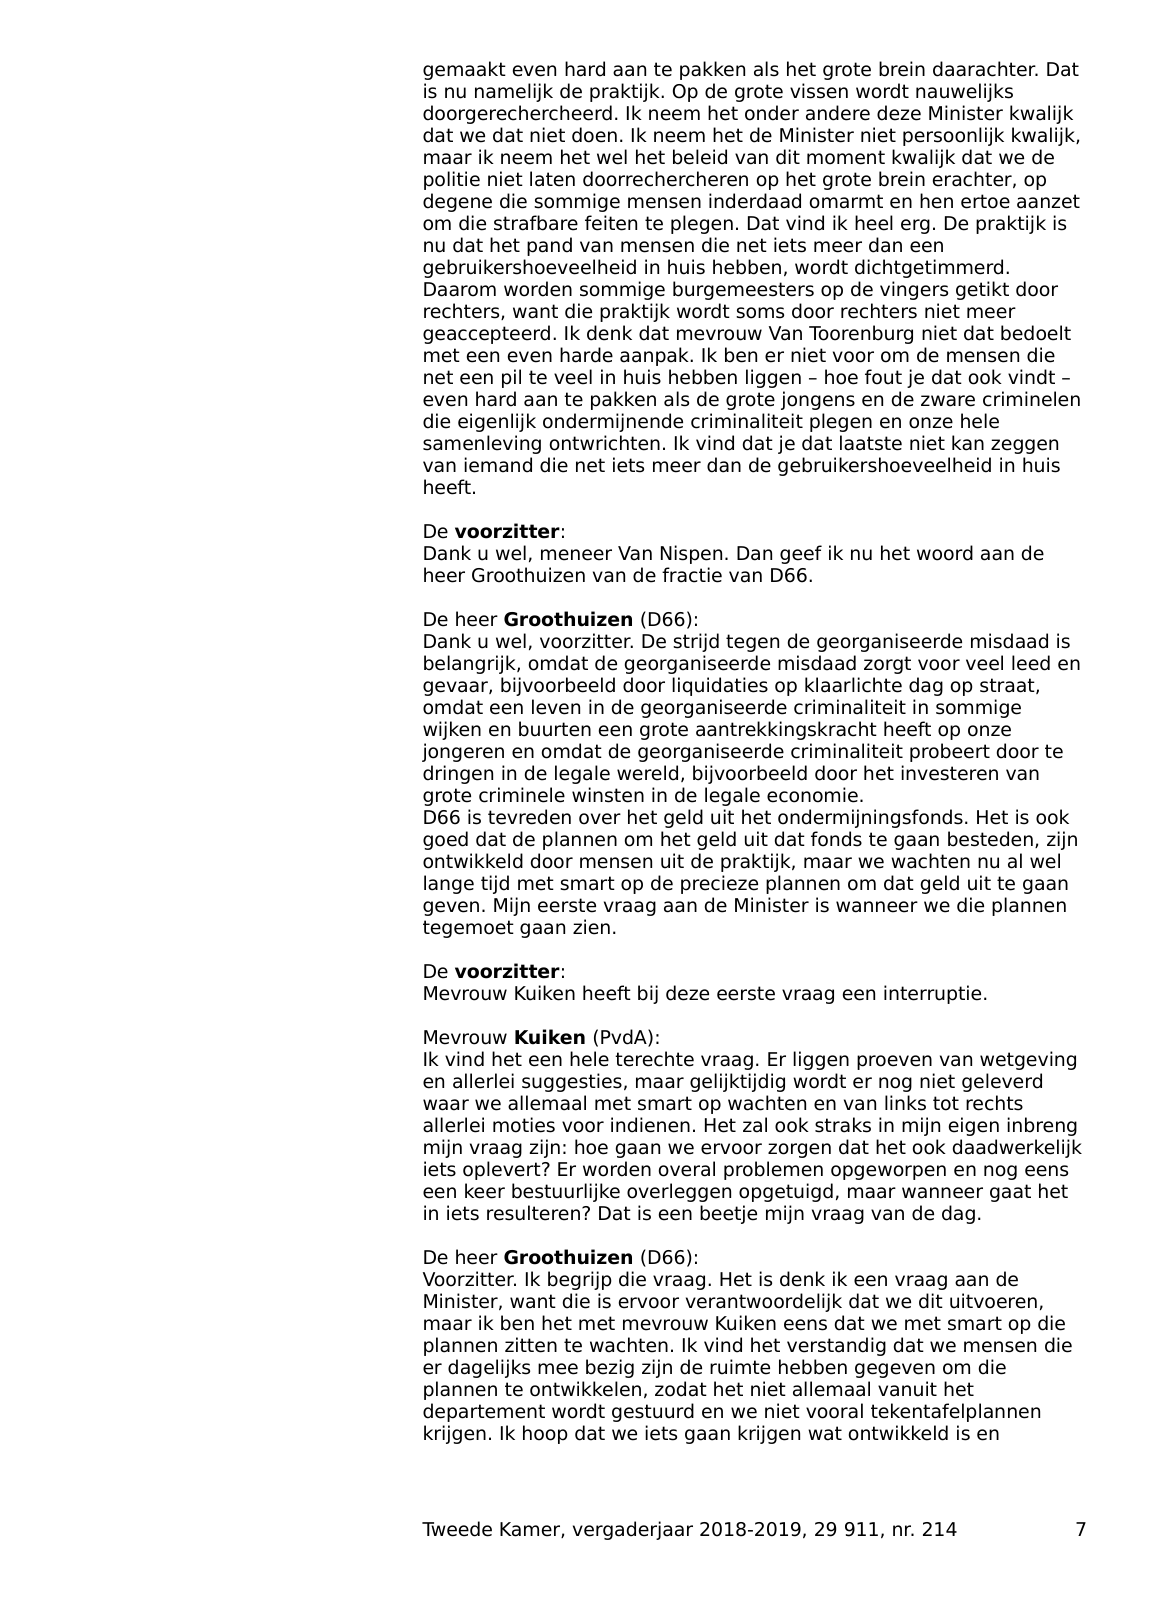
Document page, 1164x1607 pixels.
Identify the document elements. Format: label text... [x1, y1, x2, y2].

text De heer Groothuizen (D66): [422, 609, 1087, 631]
text Dank u wel, meneer Van Nispen. Dan geef ik nu het woord aan de heer Groothuizen van de fractie van D66. [422, 543, 1087, 587]
text De heer Groothuizen (D66): [422, 1247, 1087, 1269]
text De voorzitter: [422, 961, 1087, 983]
text gemaakt even hard aan te pakken als het grote brein daarachter. Dat is nu namelijk de praktijk. Op de grote vissen wordt nauwelijks doorgerechercheerd. Ik neem het onder andere deze Minister kwalijk dat we dat niet doen. Ik neem het de Minister niet persoonlijk kwalijk, maar ik neem het wel het beleid van dit moment kwalijk dat we de politie niet laten doorrechercheren op het grote brein erachter, op degene die sommige mensen inderdaad omarmt en hen ertoe aanzet om die strafbare feiten te plegen. Dat vind ik heel erg. De praktijk is nu dat het pand van mensen die net iets meer dan een gebruikershoeveelheid in huis hebben, wordt dichtgetimmerd. Daarom worden sommige burgemeesters op de vingers getikt door rechters, want die praktijk wordt soms door rechters niet meer geaccepteerd. Ik denk dat mevrouw Van Toorenburg niet dat bedoelt met een even harde aanpak. Ik ben er niet voor om de mensen die net een pil te veel in huis hebben liggen – hoe fout je dat ook vindt – even hard aan te pakken als de grote jongens en de zware criminelen die eigenlijk ondermijnende criminaliteit plegen en onze hele samenleving ontwrichten. Ik vind dat je dat laatste niet kan zeggen van iemand die net iets meer dan de gebruikershoeveelheid in huis heeft. [422, 59, 1087, 499]
text Ik vind het een hele terechte vraag. Er liggen proeven van wetgeving en allerlei suggesties, maar gelijktijdig wordt er nog niet geleverd waar we allemaal met smart op wachten en van links tot rechts allerlei moties voor indienen. Het zal ook straks in mijn eigen inbreng mijn vraag zijn: hoe gaan we ervoor zorgen dat het ook daadwerkelijk iets oplevert? Er worden overal problemen opgeworpen en nog eens een keer bestuurlijke overleggen opgetuigd, maar wanneer gaat het in iets resulteren? Dat is een beetje mijn vraag van de dag. [422, 1049, 1087, 1225]
text Voorzitter. Ik begrijp die vraag. Het is denk ik een vraag aan de Minister, want die is ervoor verantwoordelijk dat we dit uitvoeren, maar ik ben het met mevrouw Kuiken eens dat we met smart op die plannen zitten te wachten. Ik vind het verstandig dat we mensen die er dagelijks mee bezig zijn de ruimte hebben gegeven om die plannen te ontwikkelen, zodat het niet allemaal vanuit het departement wordt gestuurd en we niet vooral tekentafelplannen krijgen. Ik hoop dat we iets gaan krijgen wat ontwikkeld is en [422, 1269, 1087, 1445]
text De voorzitter: [422, 521, 1087, 543]
text Mevrouw Kuiken (PvdA): [422, 1027, 1087, 1049]
text D66 is tevreden over het geld uit het ondermijningsfonds. Het is ook goed dat de plannen om het geld uit dat fonds te gaan besteden, zijn ontwikkeld door mensen uit de praktijk, maar we wachten nu al wel lange tijd met smart op de precieze plannen om dat geld uit te gaan geven. Mijn eerste vraag aan de Minister is wanneer we die plannen tegemoet gaan zien. [422, 807, 1087, 939]
text Mevrouw Kuiken heeft bij deze eerste vraag een interruptie. [422, 983, 1087, 1005]
text Dank u wel, voorzitter. De strijd tegen de georganiseerde misdaad is belangrijk, omdat de georganiseerde misdaad zorgt voor veel leed en gevaar, bijvoorbeeld door liquidaties op klaarlichte dag op straat, omdat een leven in de georganiseerde criminaliteit in sommige wijken en buurten een grote aantrekkingskracht heeft op onze jongeren en omdat de georganiseerde criminaliteit probeert door te dringen in de legale wereld, bijvoorbeeld door het investeren van grote criminele winsten in de legale economie. [422, 631, 1087, 807]
